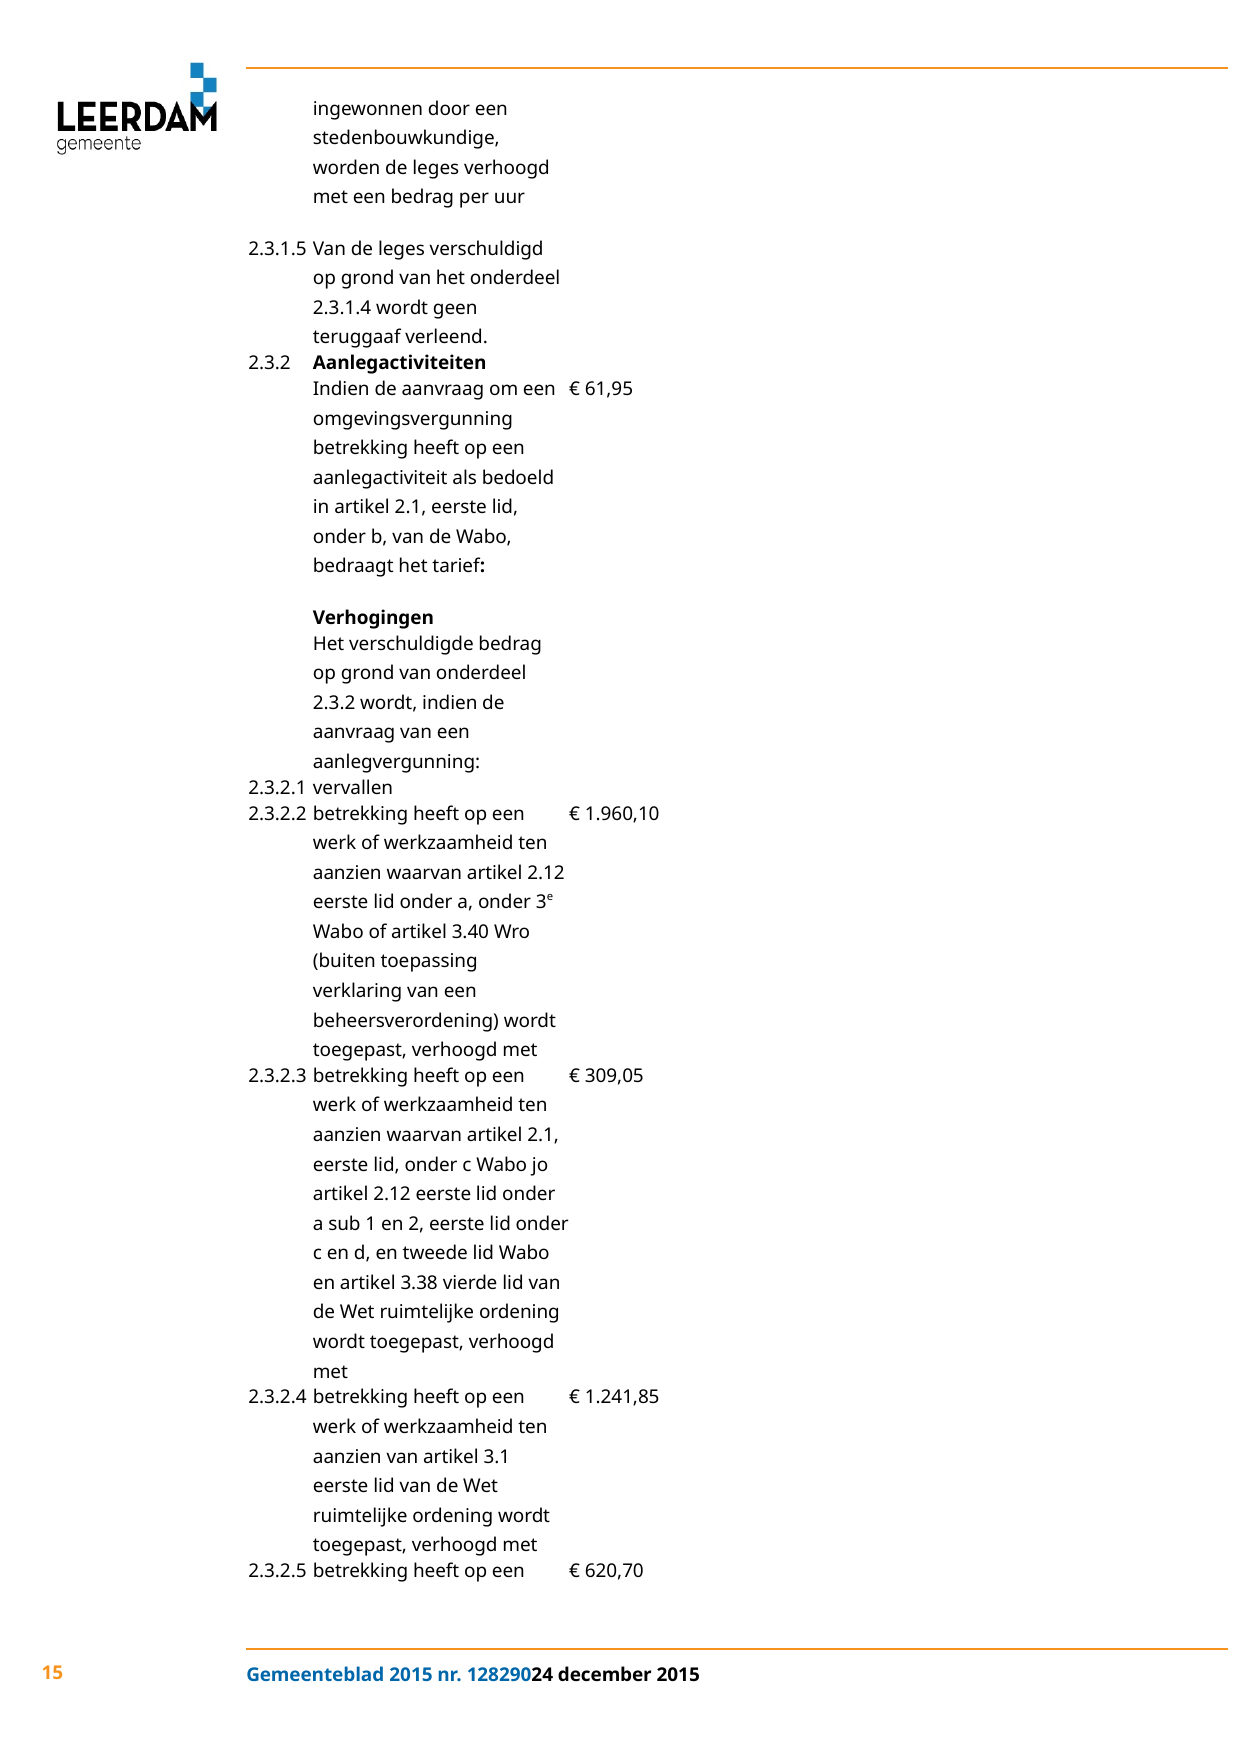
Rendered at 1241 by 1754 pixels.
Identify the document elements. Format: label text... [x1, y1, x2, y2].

table_cell 2.3.2.3 [248, 1062, 313, 1384]
table_cell [569, 95, 1087, 209]
table_cell [313, 209, 569, 235]
table_cell [569, 350, 828, 375]
table_cell betrekking heeft op een [313, 1557, 569, 1583]
table_cell Het verschuldigde bedrag op grond van onderdeel 2.3.2 wordt, indien de aanvraag van een aanlegvergunning: [313, 630, 569, 774]
table_cell vervallen [313, 774, 569, 800]
table_cell [248, 579, 313, 604]
table_cell 2.3.2.5 [248, 1557, 313, 1583]
table_cell ingewonnen door een stedenbouwkundige, worden de leges verhoogd met een bedrag per uur [313, 95, 569, 209]
table_cell Aanlegactiviteiten [313, 350, 569, 375]
table_cell € 1.241,85 [569, 1384, 892, 1557]
table_cell [248, 95, 313, 209]
table_cell [569, 235, 828, 349]
table_cell betrekking heeft op een werk of werkzaamheid ten aanzien waarvan artikel 2.1, eerste lid, onder c Wabo jo artikel 2.12 eerste lid onder a sub 1 en 2, eerste lid onder c en d, en tweede lid Wabo en artikel 3.38 vierde lid van de Wet ruimtelijke ordening wordt toegepast, verhoogd met [313, 1062, 569, 1384]
table_cell [569, 604, 892, 630]
table_cell [248, 630, 313, 774]
table_cell [569, 774, 892, 800]
table_cell 2.3.2.4 [248, 1384, 313, 1557]
table_cell € 61,95 [569, 375, 828, 578]
table_cell 2.3.1.5 [248, 235, 313, 349]
table_cell Indien de aanvraag om een omgevingsvergunning betrekking heeft op een aanlegactiviteit als bedoeld in artikel 2.1, eerste lid, onder b, van de Wabo, bedraagt het tarief: [313, 375, 569, 578]
table_cell [248, 375, 313, 578]
table_cell betrekking heeft op een werk of werkzaamheid ten aanzien van artikel 3.1 eerste lid van de Wet ruimtelijke ordening wordt toegepast, verhoogd met [313, 1384, 569, 1557]
picture [41, 47, 231, 172]
table_cell € 309,05 [569, 1062, 892, 1384]
table_cell [569, 630, 892, 774]
table_cell Van de leges verschuldigd op grond van het onderdeel 2.3.1.4 wordt geen teruggaaf verleend. [313, 235, 569, 349]
table_cell [569, 209, 1087, 235]
table_cell 2.3.2 [248, 350, 313, 375]
table_cell 2.3.2.1 [248, 774, 313, 800]
table_cell € 1.960,10 [569, 800, 892, 1062]
table_cell [248, 604, 313, 630]
table_cell betrekking heeft op een werk of werkzaamheid ten aanzien waarvan artikel 2.12 eerste lid onder a, onder 3e Wabo of artikel 3.40 Wro (buiten toepassing verklaring van een beheersverordening) wordt toegepast, verhoogd met [313, 800, 569, 1062]
table_cell € 620,70 [569, 1557, 892, 1583]
table_cell [248, 209, 313, 235]
table_cell [313, 579, 569, 604]
table_cell Verhogingen [313, 604, 569, 630]
table_cell 2.3.2.2 [248, 800, 313, 1062]
